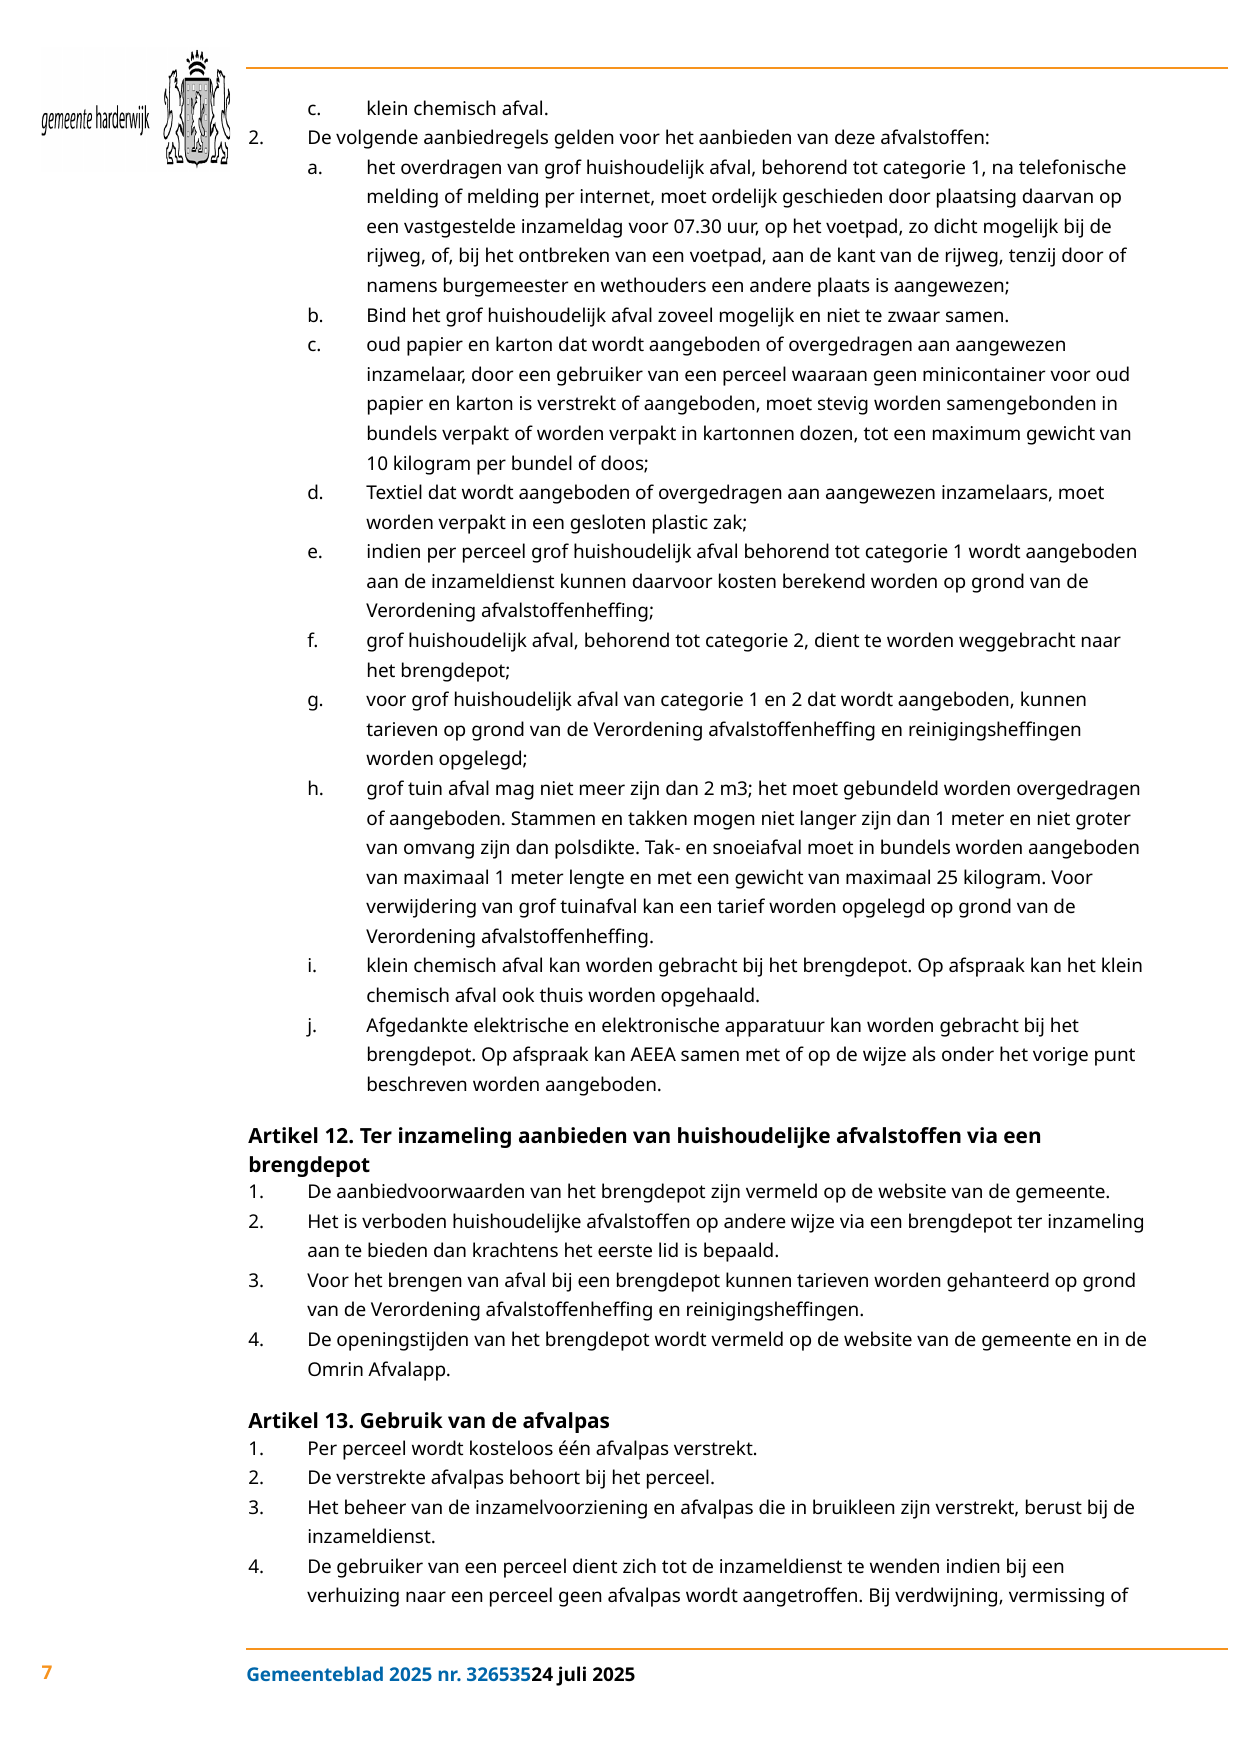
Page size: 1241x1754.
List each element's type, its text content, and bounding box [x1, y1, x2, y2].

picture [41, 47, 231, 172]
list indien per perceel grof huishoudelijk afval behorend tot categorie 1 wordt aangeboden aan de inzameldienst kunnen daarvoor kosten berekend worden op grond van de Verordening afvalstoffenheffing; [307, 538, 1152, 623]
list Textiel dat wordt aangeboden of overgedragen aan aangewezen inzamelaars, moet worden verpakt in een gesloten plastic zak; [307, 479, 1152, 535]
list grof huishoudelijk afval, behorend tot categorie 2, dient te worden weggebracht naar het brengdepot; [307, 627, 1152, 683]
list voor grof huishoudelijk afval van categorie 1 en 2 dat wordt aangeboden, kunnen tarieven op grond van de Verordening afvalstoffenheffing en reinigingsheffingen worden opgelegd; [307, 686, 1152, 771]
list Het beheer van de inzamelvoorziening en afvalpas die in bruikleen zijn verstrekt, berust bij de inzameldienst. [248, 1494, 1152, 1549]
list klein chemisch afval kan worden gebracht bij het brengdepot. Op afspraak kan het klein chemisch afval ook thuis worden opgehaald. [307, 953, 1152, 1008]
list oud papier en karton dat wordt aangeboden of overgedragen aan aangewezen inzamelaar, door een gebruiker van een perceel waaraan geen minicontainer voor oud papier en karton is verstrekt of aangeboden, moet stevig worden samengebonden in bundels verpakt of worden verpakt in kartonnen dozen, tot een maximum gewicht van 10 kilogram per bundel of doos; [307, 331, 1152, 476]
list De verstrekte afvalpas behoort bij het perceel. [248, 1464, 1152, 1490]
list De openingstijden van het brengdepot wordt vermeld op de website van de gemeente en in de Omrin Afvalapp. [248, 1326, 1152, 1382]
text Artikel 13. Gebruik van de afvalpas [248, 1406, 1152, 1435]
list Het is verboden huishoudelijke afvalstoffen op andere wijze via een brengdepot ter inzameling aan te bieden dan krachtens het eerste lid is bepaald. [248, 1208, 1152, 1263]
list grof tuin afval mag niet meer zijn dan 2 m3; het moet gebundeld worden overgedragen of aangeboden. Stammen en takken mogen niet langer zijn dan 1 meter en niet groter van omvang zijn dan polsdikte. Tak- en snoeiafval moet in bundels worden aangeboden van maximaal 1 meter lengte en met een gewicht van maximaal 25 kilogram. Voor verwijdering van grof tuinafval kan een tarief worden opgelegd op grond van de Verordening afvalstoffenheffing. [307, 775, 1152, 949]
list Afgedankte elektrische en elektronische apparatuur kan worden gebracht bij het brengdepot. Op afspraak kan AEEA samen met of op de wijze als onder het vorige punt beschreven worden aangeboden. [307, 1012, 1152, 1097]
list De gebruiker van een perceel dient zich tot de inzameldienst te wenden indien bij een verhuizing naar een perceel geen afvalpas wordt aangetroffen. Bij verdwijning, vermissing of [248, 1553, 1152, 1608]
list De volgende aanbiedregels gelden voor het aanbieden van deze afvalstoffen: [248, 124, 1152, 150]
list Bind het grof huishoudelijk afval zoveel mogelijk en niet te zwaar samen. [307, 302, 1152, 328]
text Artikel 12. Ter inzameling aanbieden van huishoudelijke afvalstoffen via een brengdepot [248, 1121, 1152, 1178]
list klein chemisch afval. [307, 95, 1152, 121]
list De aanbiedvoorwaarden van het brengdepot zijn vermeld op de website van de gemeente. [248, 1178, 1152, 1204]
list het overdragen van grof huishoudelijk afval, behorend tot categorie 1, na telefonische melding of melding per internet, moet ordelijk geschieden door plaatsing daarvan op een vastgestelde inzameldag voor 07.30 uur, op het voetpad, zo dicht mogelijk bij de rijweg, of, bij het ontbreken van een voetpad, aan de kant van de rijweg, tenzij door of namens burgemeester en wethouders een andere plaats is aangewezen; [307, 154, 1152, 298]
list Per perceel wordt kosteloos één afvalpas verstrekt. [248, 1435, 1152, 1460]
list Voor het brengen van afval bij een brengdepot kunnen tarieven worden gehanteerd op grond van de Verordening afvalstoffenheffing en reinigingsheffingen. [248, 1267, 1152, 1322]
